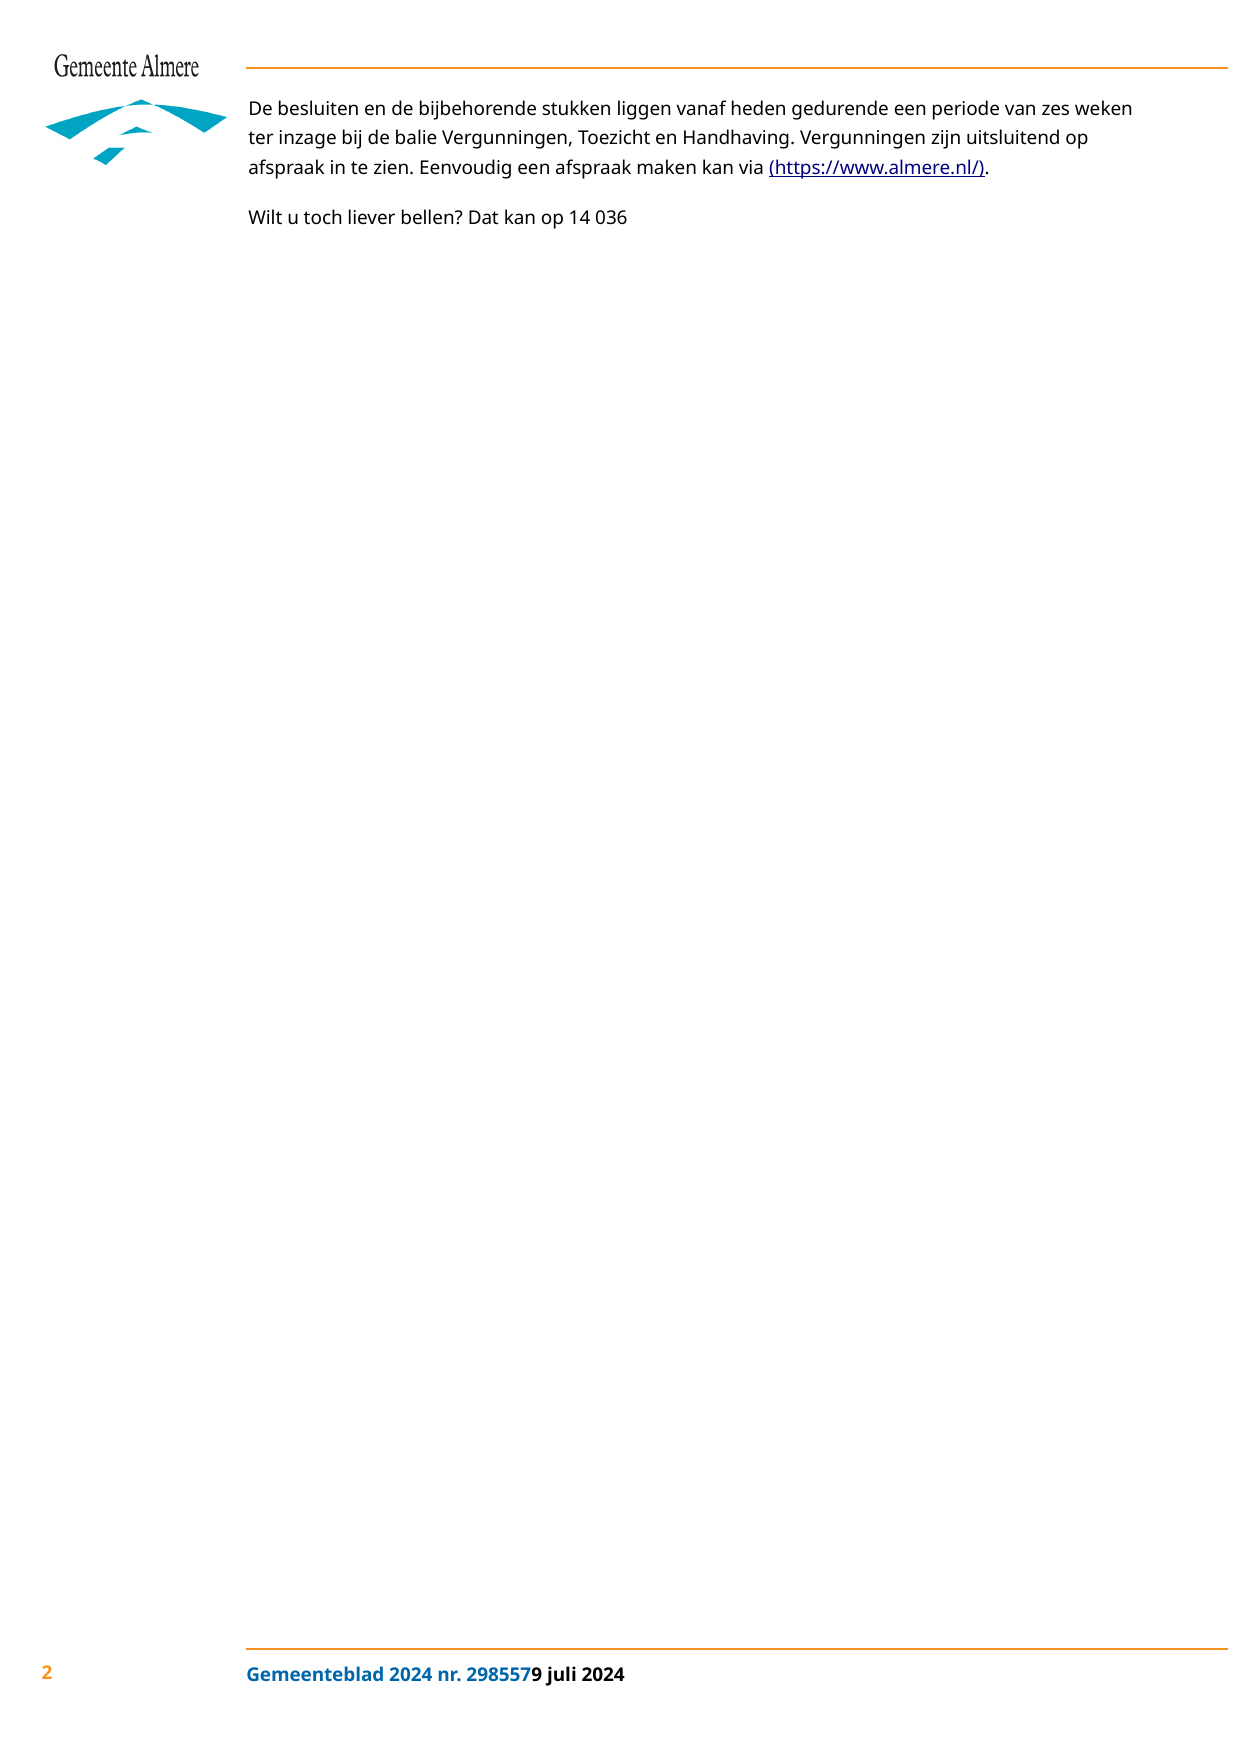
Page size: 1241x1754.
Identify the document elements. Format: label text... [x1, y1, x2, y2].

text Wilt u toch liever bellen? Dat kan op 14 036 [248, 204, 1152, 230]
text De besluiten en de bijbehorende stukken liggen vanaf heden gedurende een periode van zes weken ter inzage bij de balie Vergunningen, Toezicht en Handhaving. Vergunningen zijn uitsluitend op afspraak in te zien. Eenvoudig een afspraak maken kan via (https://www.almere.nl/). [248, 95, 1152, 180]
picture [41, 47, 231, 172]
